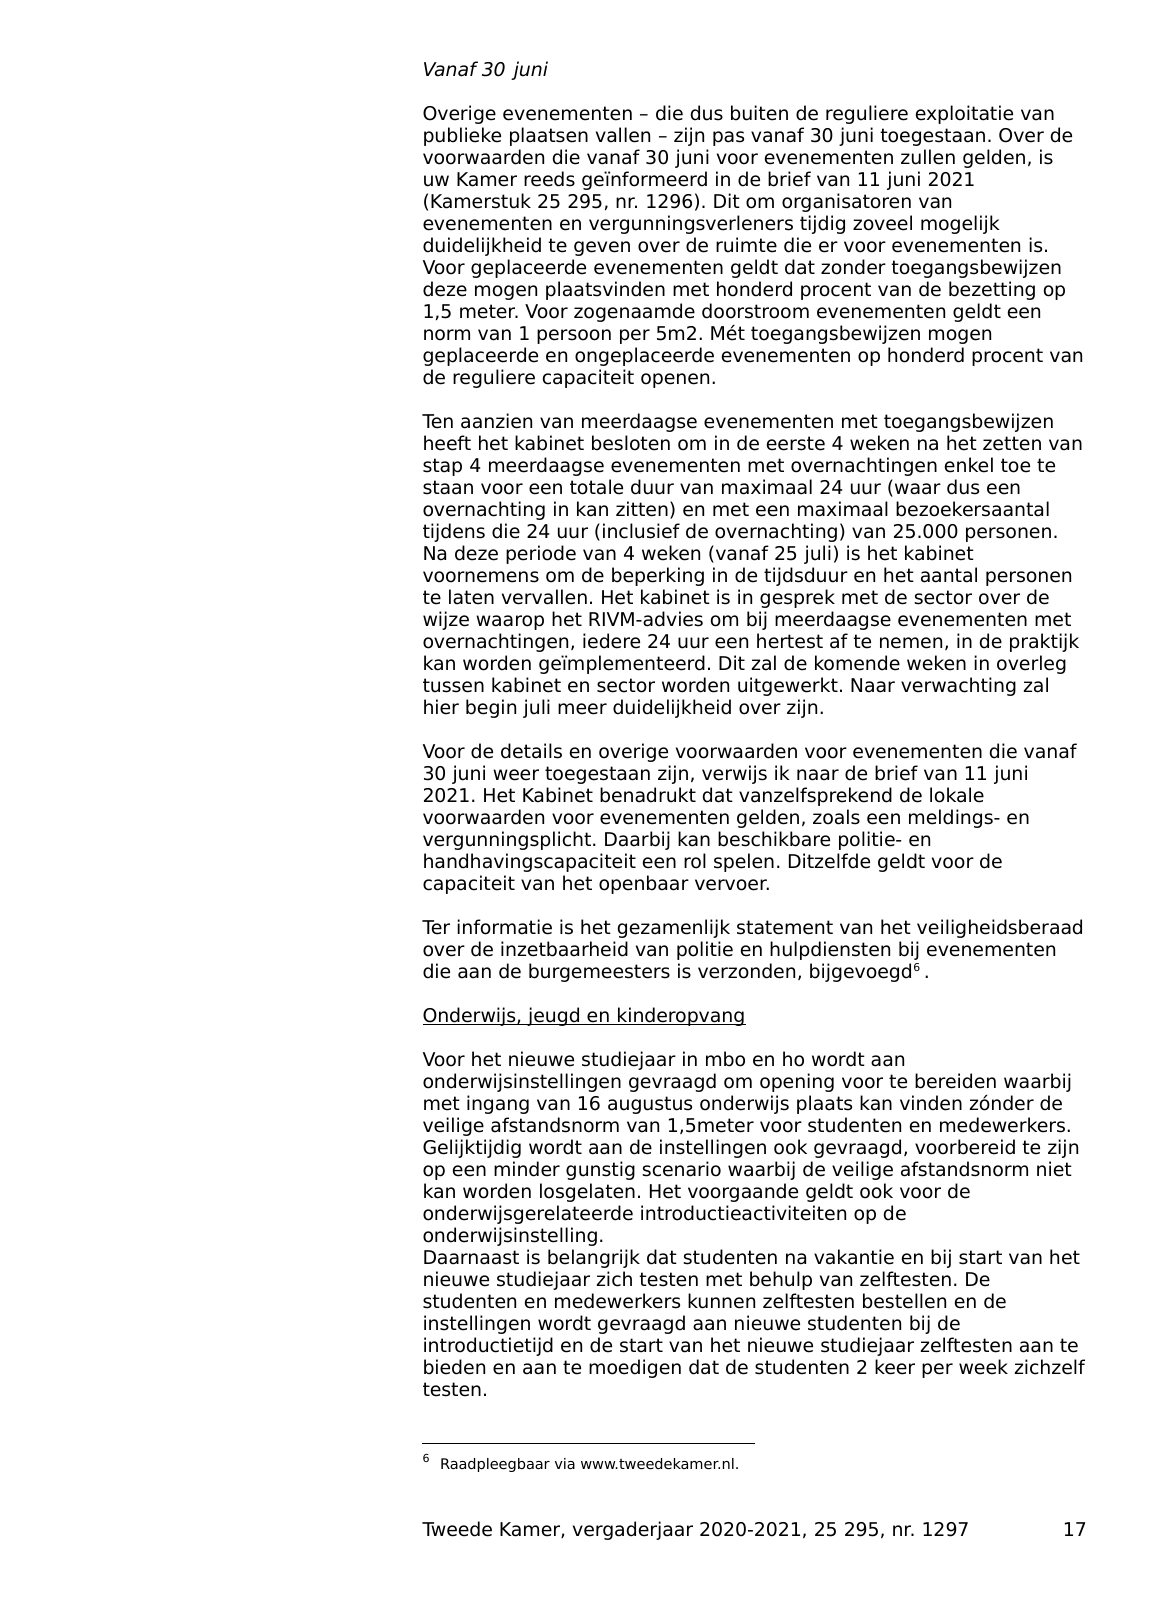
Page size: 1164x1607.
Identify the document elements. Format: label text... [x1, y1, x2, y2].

subtitle Vanaf 30 juni [422, 59, 1087, 81]
text Voor het nieuwe studiejaar in mbo en ho wordt aan onderwijsinstellingen gevraagd om opening voor te bereiden waarbij met ingang van 16 augustus onderwijs plaats kan vinden zónder de veilige afstandsnorm van 1,5meter voor studenten en medewerkers. Gelijktijdig wordt aan de instellingen ook gevraagd, voorbereid te zijn op een minder gunstig scenario waarbij de veilige afstandsnorm niet kan worden losgelaten. Het voorgaande geldt ook voor de onderwijsgerelateerde introductieactiviteiten op de onderwijsinstelling. [422, 1049, 1087, 1247]
text Ter informatie is het gezamenlijk statement van het veiligheidsberaad over de inzetbaarheid van politie en hulpdiensten bij evenementen die aan de burgemeesters is verzonden, bijgevoegd. [422, 917, 1087, 983]
text Daarnaast is belangrijk dat studenten na vakantie en bij start van het nieuwe studiejaar zich testen met behulp van zelftesten. De studenten en medewerkers kunnen zelftesten bestellen en de instellingen wordt gevraagd aan nieuwe studenten bij de introductietijd en de start van het nieuwe studiejaar zelftesten aan te bieden en aan te moedigen dat de studenten 2 keer per week zichzelf testen. [422, 1247, 1087, 1401]
text Ten aanzien van meerdaagse evenementen met toegangsbewijzen heeft het kabinet besloten om in de eerste 4 weken na het zetten van stap 4 meerdaagse evenementen met overnachtingen enkel toe te staan voor een totale duur van maximaal 24 uur (waar dus een overnachting in kan zitten) en met een maximaal bezoekersaantal tijdens die 24 uur (inclusief de overnachting) van 25.000 personen. Na deze periode van 4 weken (vanaf 25 juli) is het kabinet voornemens om de beperking in de tijdsduur en het aantal personen te laten vervallen. Het kabinet is in gesprek met de sector over de wijze waarop het RIVM-advies om bij meerdaagse evenementen met overnachtingen, iedere 24 uur een hertest af te nemen, in de praktijk kan worden geïmplementeerd. Dit zal de komende weken in overleg tussen kabinet en sector worden uitgewerkt. Naar verwachting zal hier begin juli meer duidelijkheid over zijn. [422, 411, 1087, 719]
text Overige evenementen – die dus buiten de reguliere exploitatie van publieke plaatsen vallen – zijn pas vanaf 30 juni toegestaan. Over de voorwaarden die vanaf 30 juni voor evenementen zullen gelden, is uw Kamer reeds geïnformeerd in de brief van 11 juni 2021 (Kamerstuk 25 295, nr. 1296). Dit om organisatoren van evenementen en vergunningsverleners tijdig zoveel mogelijk duidelijkheid te geven over de ruimte die er voor evenementen is. Voor geplaceerde evenementen geldt dat zonder toegangsbewijzen deze mogen plaatsvinden met honderd procent van de bezetting op 1,5 meter. Voor zogenaamde doorstroom evenementen geldt een norm van 1 persoon per 5m2. Mét toegangsbewijzen mogen geplaceerde en ongeplaceerde evenementen op honderd procent van de reguliere capaciteit openen. [422, 103, 1087, 389]
text Voor de details en overige voorwaarden voor evenementen die vanaf 30 juni weer toegestaan zijn, verwijs ik naar de brief van 11 juni 2021. Het Kabinet benadrukt dat vanzelfsprekend de lokale voorwaarden voor evenementen gelden, zoals een meldings- en vergunningsplicht. Daarbij kan beschikbare politie- en handhavingscapaciteit een rol spelen. Ditzelfde geldt voor de capaciteit van het openbaar vervoer. [422, 741, 1087, 895]
text Raadpleegbaar via www.tweedekamer.nl. [422, 1452, 1087, 1474]
subtitle Onderwijs, jeugd en kinderopvang [422, 1005, 1087, 1027]
